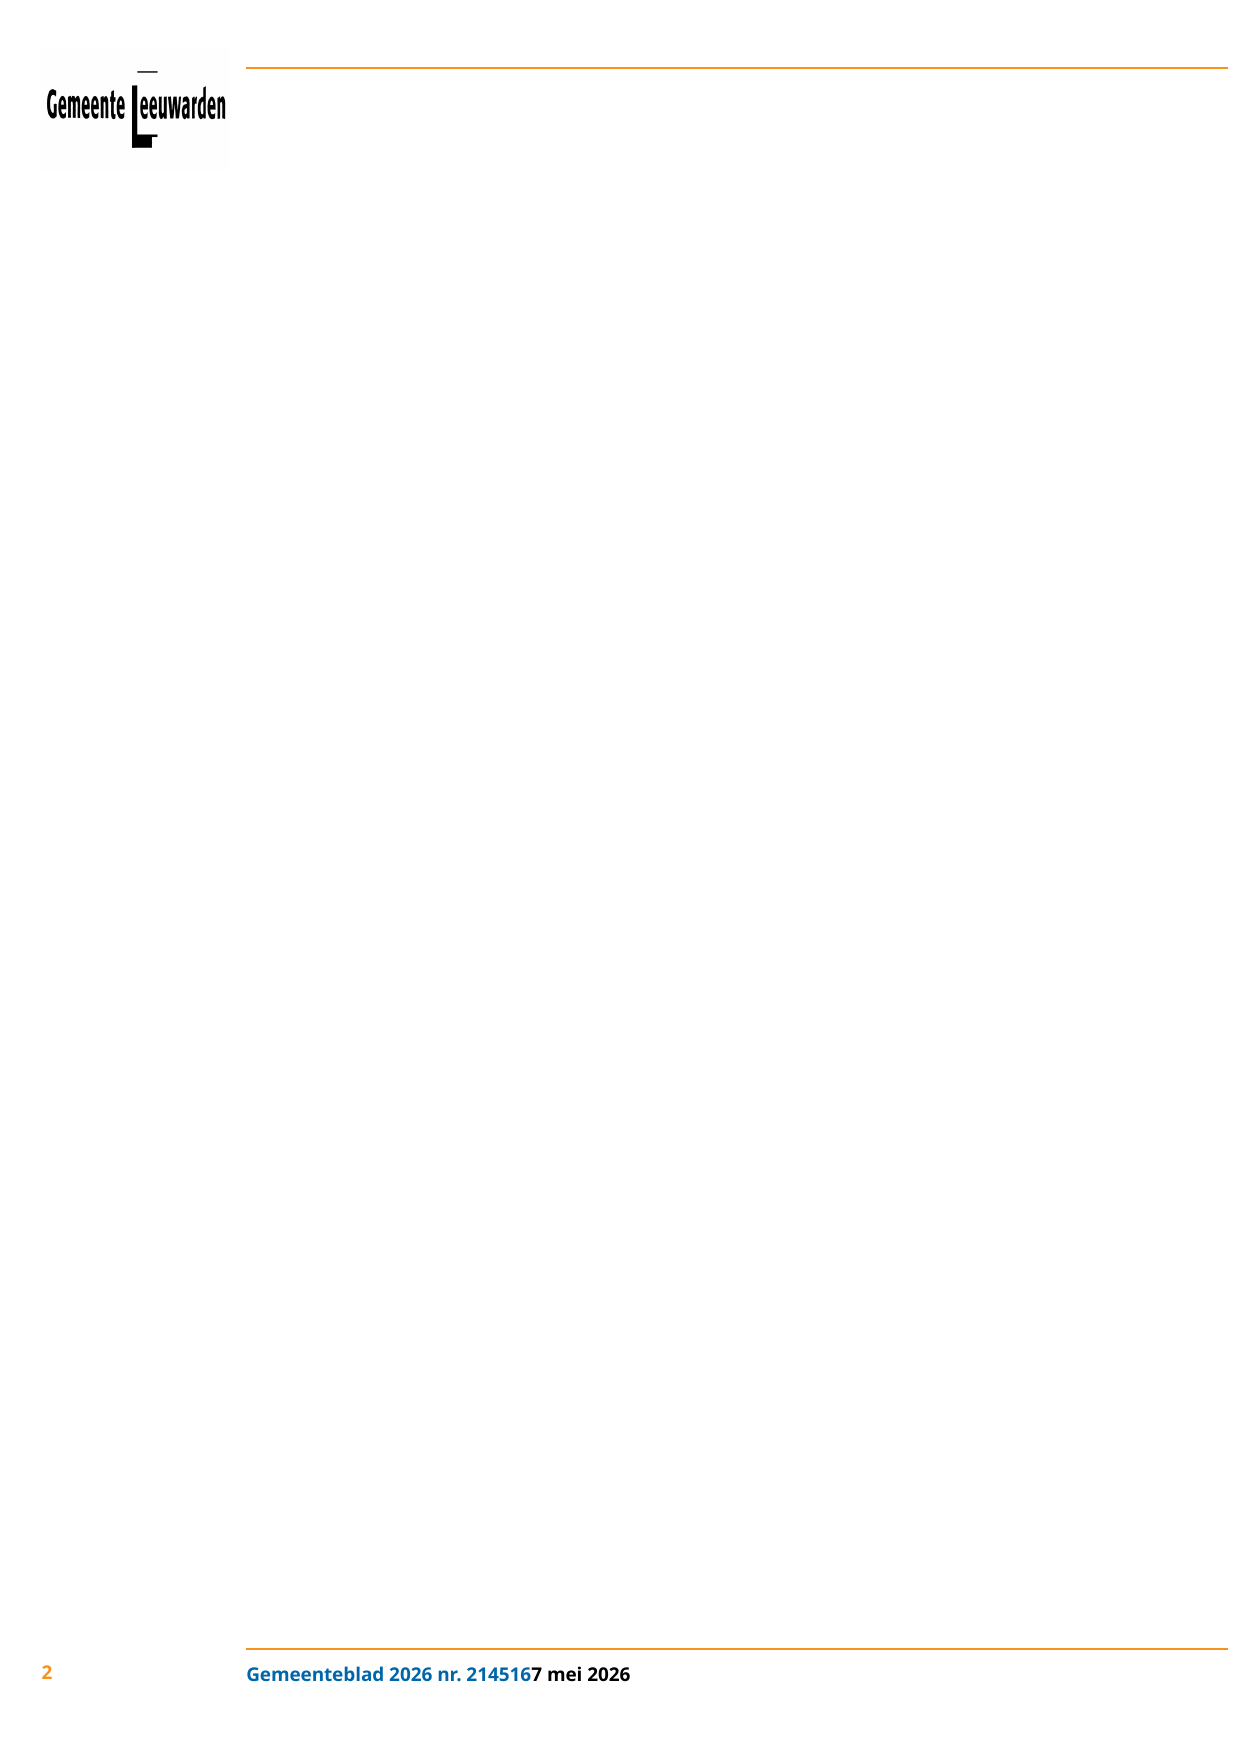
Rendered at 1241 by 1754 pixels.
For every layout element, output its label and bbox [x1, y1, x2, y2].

picture [41, 47, 231, 172]
